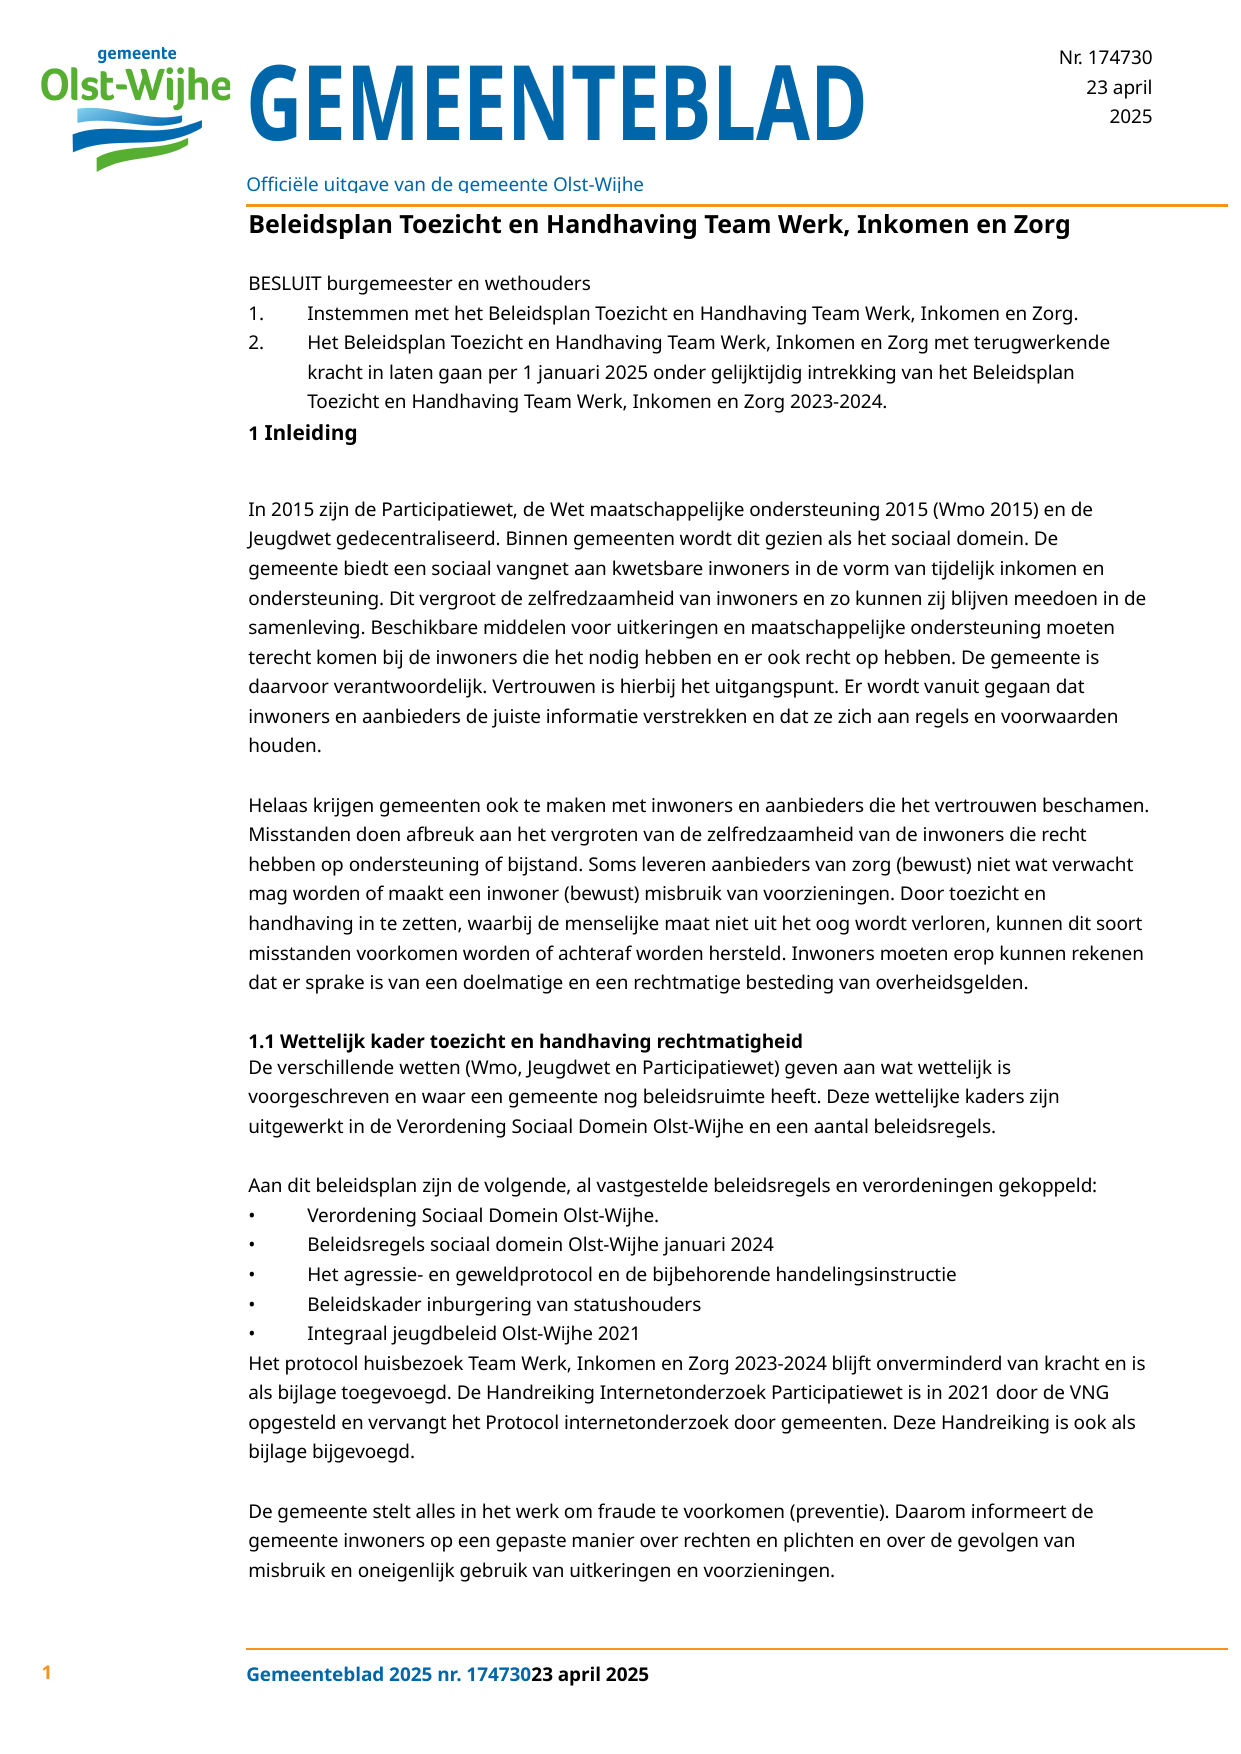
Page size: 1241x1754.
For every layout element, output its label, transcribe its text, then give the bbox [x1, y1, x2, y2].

text De verschillende wetten (Wmo, Jeugdwet en Participatiewet) geven aan wat wettelijk is voorgeschreven en waar een gemeente nog beleidsruimte heeft. Deze wettelijke kaders zijn uitgewerkt in de Verordening Sociaal Domein Olst-Wijhe en een aantal beleidsregels. [248, 1054, 1152, 1139]
text In 2015 zijn de Participatiewet, de Wet maatschappelijke ondersteuning 2015 (Wmo 2015) en de Jeugdwet gedecentraliseerd. Binnen gemeenten wordt dit gezien als het sociaal domein. De gemeente biedt een sociaal vangnet aan kwetsbare inwoners in de vorm van tijdelijk inkomen en ondersteuning. Dit vergroot de zelfredzaamheid van inwoners en zo kunnen zij blijven meedoen in de samenleving. Beschikbare middelen voor uitkeringen en maatschappelijke ondersteuning moeten terecht komen bij de inwoners die het nodig hebben en er ook recht op hebben. De gemeente is daarvoor verantwoordelijk. Vertrouwen is hierbij het uitgangspunt. Er wordt vanuit gegaan dat inwoners en aanbieders de juiste informatie verstrekken en dat ze zich aan regels en voorwaarden houden. [248, 496, 1152, 758]
text Beleidsplan Toezicht en Handhaving Team Werk, Inkomen en Zorg [248, 207, 1152, 241]
list Beleidsregels sociaal domein Olst-Wijhe januari 2024 [248, 1232, 1152, 1257]
text BESLUIT burgemeester en wethouders [248, 270, 1152, 296]
text De gemeente stelt alles in het werk om fraude te voorkomen (preventie). Daarom informeert de gemeente inwoners op een gepaste manier over rechten en plichten en over de gevolgen van misbruik en oneigenlijk gebruik van uitkeringen en voorzieningen. [248, 1498, 1152, 1583]
text 1 Inleiding [248, 418, 1152, 447]
list Beleidskader inburgering van statushouders [248, 1291, 1152, 1317]
text Helaas krijgen gemeenten ook te maken met inwoners en aanbieders die het vertrouwen beschamen. Misstanden doen afbreuk aan het vergroten van de zelfredzaamheid van de inwoners die recht hebben op ondersteuning of bijstand. Soms leveren aanbieders van zorg (bewust) niet wat verwacht mag worden of maakt een inwoner (bewust) misbruik van voorzieningen. Door toezicht en handhaving in te zetten, waarbij de menselijke maat niet uit het oog wordt verloren, kunnen dit soort misstanden voorkomen worden of achteraf worden hersteld. Inwoners moeten erop kunnen rekenen dat er sprake is van een doelmatige en een rechtmatige besteding van overheidsgelden. [248, 792, 1152, 995]
picture [41, 47, 231, 172]
list Integraal jeugdbeleid Olst-Wijhe 2021 [248, 1320, 1152, 1346]
list Verordening Sociaal Domein Olst-Wijhe. [248, 1202, 1152, 1228]
list Het agressie- en geweldprotocol en de bijbehorende handelingsinstructie [248, 1261, 1152, 1287]
text 1.1 Wettelijk kader toezicht en handhaving rechtmatigheid [248, 1028, 1152, 1054]
list Instemmen met het Beleidsplan Toezicht en Handhaving Team Werk, Inkomen en Zorg. [248, 300, 1152, 326]
list Het Beleidsplan Toezicht en Handhaving Team Werk, Inkomen en Zorg met terugwerkende kracht in laten gaan per 1 januari 2025 onder gelijktijdig intrekking van het Beleidsplan Toezicht en Handhaving Team Werk, Inkomen en Zorg 2023-2024. [248, 329, 1152, 414]
text Het protocol huisbezoek Team Werk, Inkomen en Zorg 2023-2024 blijft onverminderd van kracht en is als bijlage toegevoegd. De Handreiking Internetonderzoek Participatiewet is in 2021 door de VNG opgesteld en vervangt het Protocol internetonderzoek door gemeenten. Deze Handreiking is ook als bijlage bijgevoegd. [248, 1350, 1152, 1464]
text Aan dit beleidsplan zijn de volgende, al vastgestelde beleidsregels en verordeningen gekoppeld: [248, 1172, 1152, 1198]
